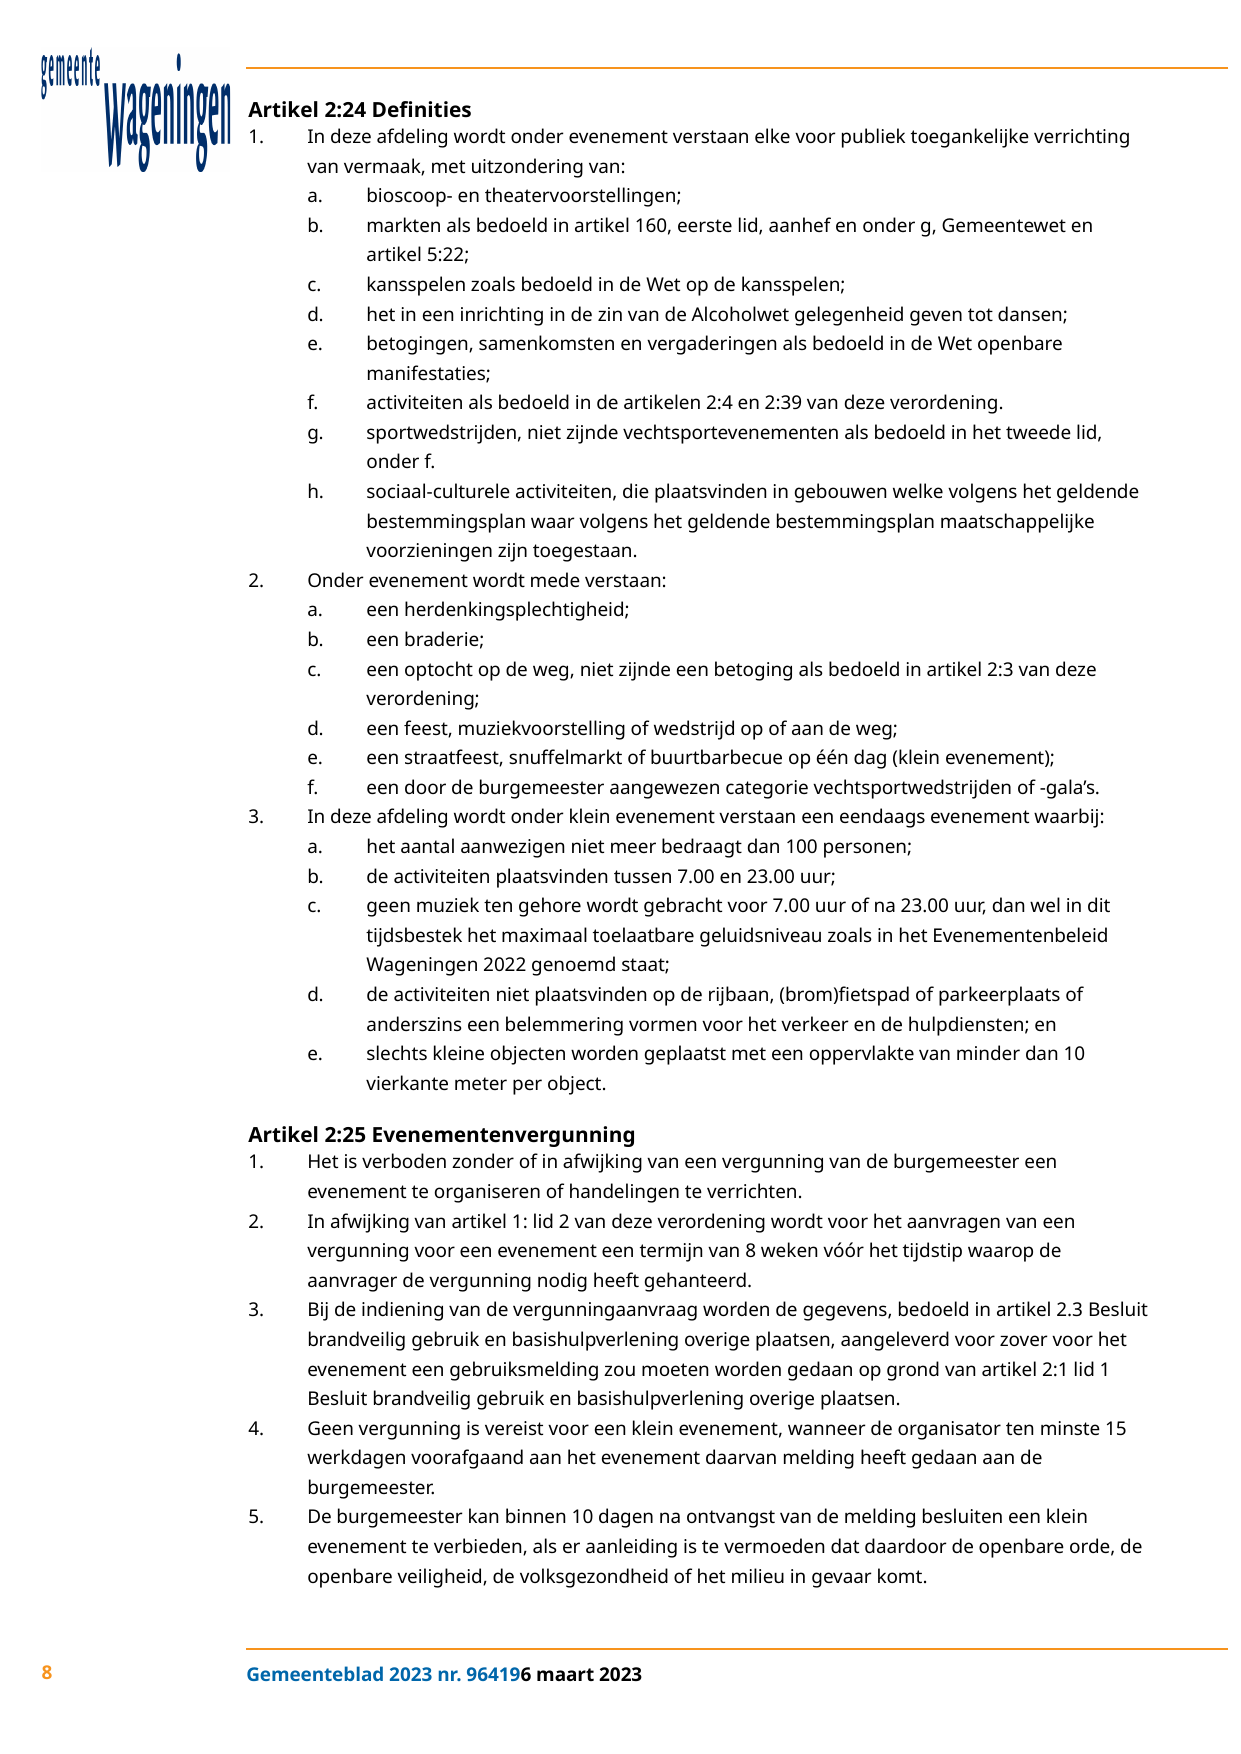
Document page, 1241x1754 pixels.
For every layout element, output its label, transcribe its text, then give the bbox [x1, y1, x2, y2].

list kansspelen zoals bedoeld in de Wet op de kansspelen; [307, 271, 1152, 297]
list het in een inrichting in de zin van de Alcoholwet gelegenheid geven tot dansen; [307, 301, 1152, 326]
list activiteiten als bedoeld in de artikelen 2:4 en 2:39 van deze verordening. [307, 389, 1152, 415]
list Het is verboden zonder of in afwijking van een vergunning van de burgemeester een evenement te organiseren of handelingen te verrichten. [248, 1149, 1152, 1204]
list betogingen, samenkomsten en vergaderingen als bedoeld in de Wet openbare manifestaties; [307, 330, 1152, 386]
list sociaal-culturele activiteiten, die plaatsvinden in gebouwen welke volgens het geldende bestemmingsplan waar volgens het geldende bestemmingsplan maatschappelijke voorzieningen zijn toegestaan. [307, 478, 1152, 563]
list markten als bedoeld in artikel 160, eerste lid, aanhef en onder g, Gemeentewet en artikel 5:22; [307, 212, 1152, 267]
list een door de burgemeester aangewezen categorie vechtsportwedstrijden of -gala’s. [307, 774, 1152, 800]
text Artikel 2:25 Evenementenvergunning [248, 1120, 1152, 1149]
list In deze afdeling wordt onder klein evenement verstaan een eendaags evenement waarbij: [248, 804, 1152, 829]
list sportwedstrijden, niet zijnde vechtsportevenementen als bedoeld in het tweede lid, onder f. [307, 419, 1152, 474]
list het aantal aanwezigen niet meer bedraagt dan 100 personen; [307, 833, 1152, 859]
picture [41, 47, 231, 172]
list een braderie; [307, 626, 1152, 652]
list Onder evenement wordt mede verstaan: [248, 567, 1152, 593]
list een herdenkingsplechtigheid; [307, 597, 1152, 622]
text Artikel 2:24 Definities [248, 95, 1152, 123]
list de activiteiten niet plaatsvinden op de rijbaan, (brom)fietspad of parkeerplaats of anderszins een belemmering vormen voor het verkeer en de hulpdiensten; en [307, 981, 1152, 1036]
list In afwijking van artikel 1: lid 2 van deze verordening wordt voor het aanvragen van een vergunning voor een evenement een termijn van 8 weken vóór het tijdstip waarop de aanvrager de vergunning nodig heeft gehanteerd. [248, 1208, 1152, 1293]
list geen muziek ten gehore wordt gebracht voor 7.00 uur of na 23.00 uur, dan wel in dit tijdsbestek het maximaal toelaatbare geluidsniveau zoals in het Evenementenbeleid Wageningen 2022 genoemd staat; [307, 892, 1152, 977]
list De burgemeester kan binnen 10 dagen na ontvangst van de melding besluiten een klein evenement te verbieden, als er aanleiding is te vermoeden dat daardoor de openbare orde, de openbare veiligheid, de volksgezondheid of het milieu in gevaar komt. [248, 1504, 1152, 1589]
list een feest, muziekvoorstelling of wedstrijd op of aan de weg; [307, 715, 1152, 741]
list In deze afdeling wordt onder evenement verstaan elke voor publiek toegankelijke verrichting van vermaak, met uitzondering van: [248, 123, 1152, 178]
list bioscoop- en theatervoorstellingen; [307, 182, 1152, 208]
list een optocht op de weg, niet zijnde een betoging als bedoeld in artikel 2:3 van deze verordening; [307, 656, 1152, 711]
list de activiteiten plaatsvinden tussen 7.00 en 23.00 uur; [307, 863, 1152, 888]
list Bij de indiening van de vergunningaanvraag worden de gegevens, bedoeld in artikel 2.3 Besluit brandveilig gebruik en basishulpverlening overige plaatsen, aangeleverd voor zover voor het evenement een gebruiksmelding zou moeten worden gedaan op grond van artikel 2:1 lid 1 Besluit brandveilig gebruik en basishulpverlening overige plaatsen. [248, 1297, 1152, 1411]
list een straatfeest, snuffelmarkt of buurtbarbecue op één dag (klein evenement); [307, 744, 1152, 770]
list slechts kleine objecten worden geplaatst met een oppervlakte van minder dan 10 vierkante meter per object. [307, 1040, 1152, 1096]
list Geen vergunning is vereist voor een klein evenement, wanneer de organisator ten minste 15 werkdagen voorafgaand aan het evenement daarvan melding heeft gedaan aan de burgemeester. [248, 1415, 1152, 1500]
